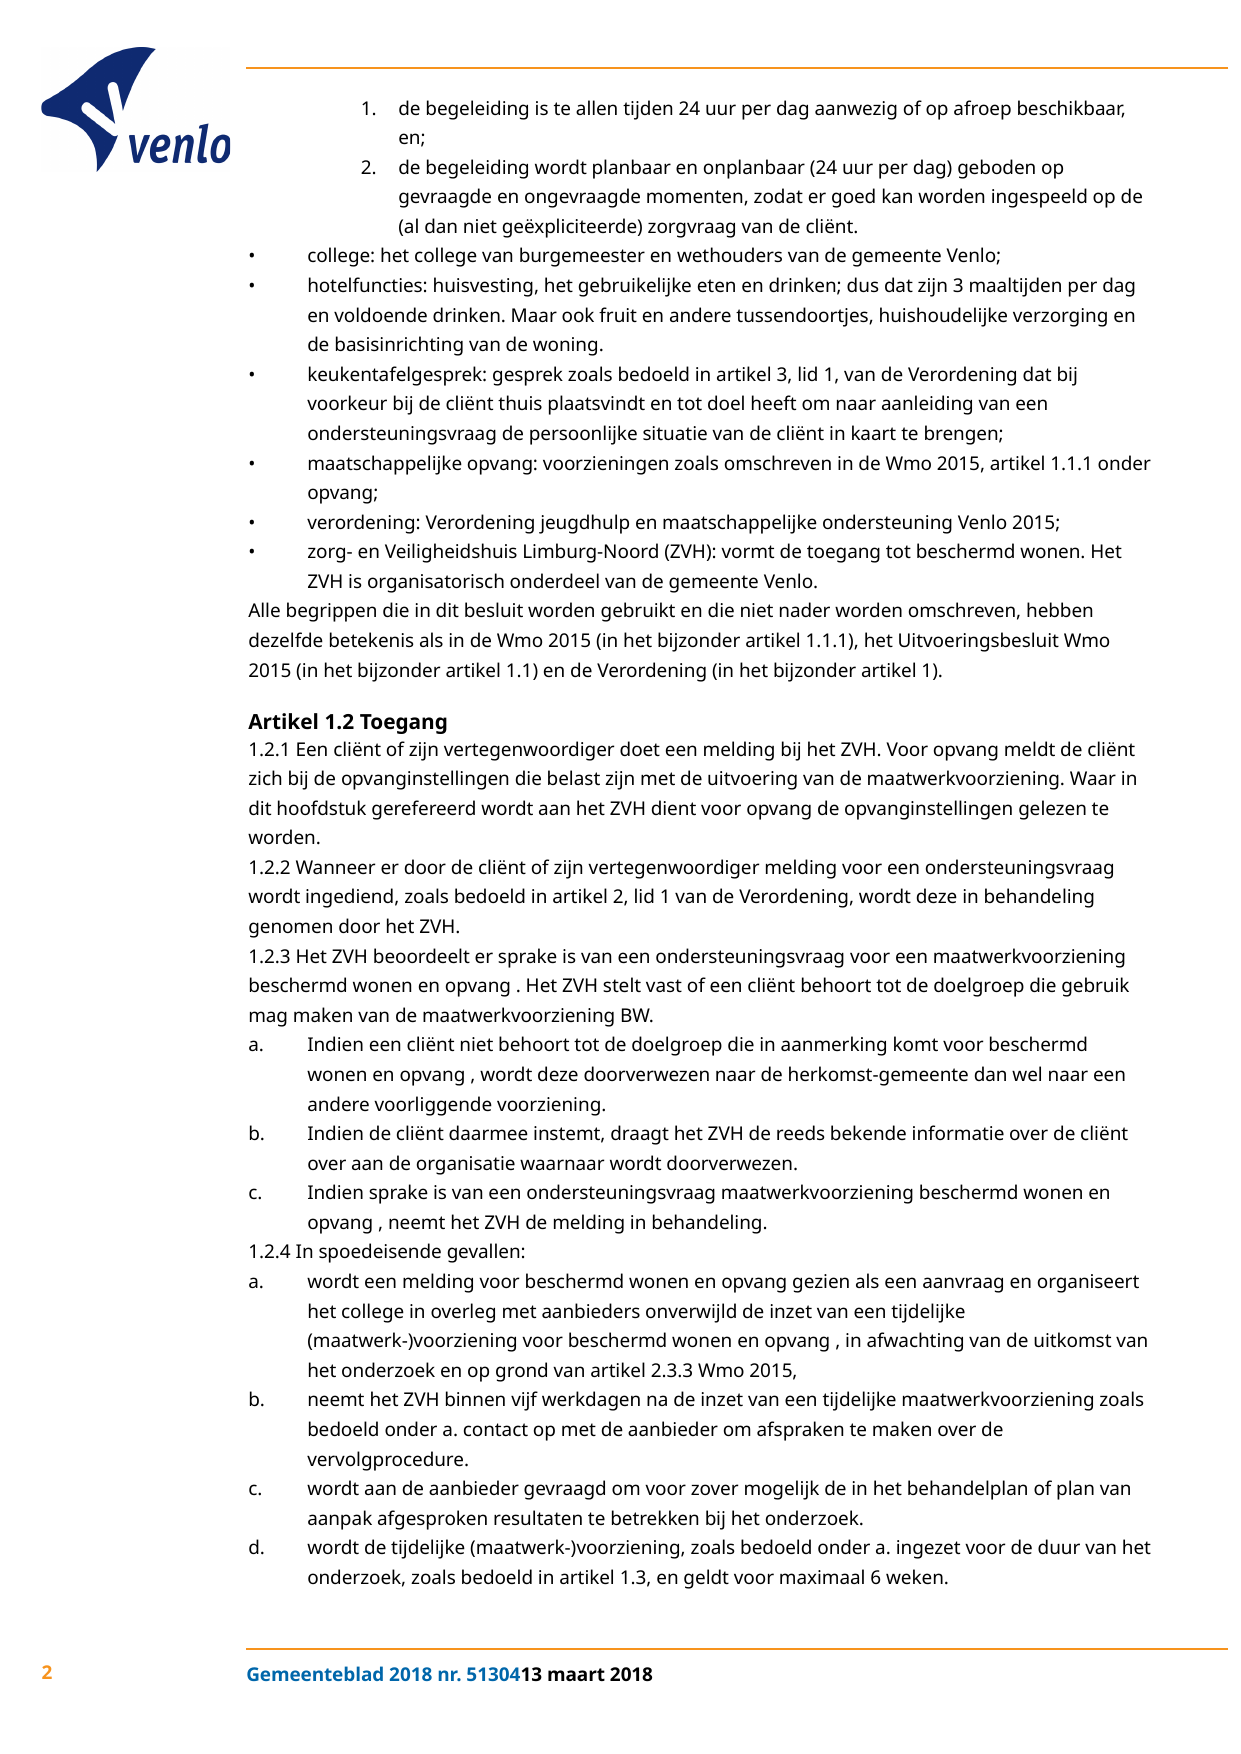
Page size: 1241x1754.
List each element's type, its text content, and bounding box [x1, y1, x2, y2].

list verordening: Verordening jeugdhulp en maatschappelijke ondersteuning Venlo 2015; [248, 509, 1152, 535]
list neemt het ZVH binnen vijf werkdagen na de inzet van een tijdelijke maatwerkvoorziening zoals bedoeld onder a. contact op met de aanbieder om afspraken te maken over de vervolgprocedure. [248, 1387, 1152, 1471]
list keukentafelgesprek: gesprek zoals bedoeld in artikel 3, lid 1, van de Verordening dat bij voorkeur bij de cliënt thuis plaatsvindt en tot doel heeft om naar aanleiding van een ondersteuningsvraag de persoonlijke situatie van de cliënt in kaart te brengen; [248, 361, 1152, 446]
list de begeleiding is te allen tijden 24 uur per dag aanwezig of op afroep beschikbaar, en; [361, 95, 1152, 150]
list Indien de cliënt daarmee instemt, draagt het ZVH de reeds bekende informatie over de cliënt over aan de organisatie waarnaar wordt doorverwezen. [248, 1120, 1152, 1176]
list zorg- en Veiligheidshuis Limburg-Noord (ZVH): vormt de toegang tot beschermd wonen. Het ZVH is organisatorisch onderdeel van de gemeente Venlo. [248, 538, 1152, 594]
list de begeleiding wordt planbaar en onplanbaar (24 uur per dag) geboden op gevraagde en ongevraagde momenten, zodat er goed kan worden ingespeeld op de (al dan niet geëxpliciteerde) zorgvraag van de cliënt. [361, 154, 1152, 239]
list wordt aan de aanbieder gevraagd om voor zover mogelijk de in het behandelplan of plan van aanpak afgesproken resultaten te betrekken bij het onderzoek. [248, 1475, 1152, 1531]
text 1.2.1 Een cliënt of zijn vertegenwoordiger doet een melding bij het ZVH. Voor opvang meldt de cliënt zich bij de opvanginstellingen die belast zijn met de uitvoering van de maatwerkvoorziening. Waar in dit hoofdstuk gerefereerd wordt aan het ZVH dient voor opvang de opvanginstellingen gelezen te worden. [248, 736, 1152, 850]
list wordt de tijdelijke (maatwerk-)voorziening, zoals bedoeld onder a. ingezet voor de duur van het onderzoek, zoals bedoeld in artikel 1.3, en geldt voor maximaal 6 weken. [248, 1534, 1152, 1590]
list Indien een cliënt niet behoort tot de doelgroep die in aanmerking komt voor beschermd wonen en opvang , wordt deze doorverwezen naar de herkomst-gemeente dan wel naar een andere voorliggende voorziening. [248, 1032, 1152, 1116]
text 1.2.3 Het ZVH beoordeelt er sprake is van een ondersteuningsvraag voor een maatwerkvoorziening beschermd wonen en opvang . Het ZVH stelt vast of een cliënt behoort tot de doelgroep die gebruik mag maken van de maatwerkvoorziening BW. [248, 943, 1152, 1028]
list hotelfuncties: huisvesting, het gebruikelijke eten en drinken; dus dat zijn 3 maaltijden per dag en voldoende drinken. Maar ook fruit en andere tussendoortjes, huishoudelijke verzorging en de basisinrichting van de woning. [248, 272, 1152, 357]
picture [41, 47, 231, 172]
list Indien sprake is van een ondersteuningsvraag maatwerkvoorziening beschermd wonen en opvang , neemt het ZVH de melding in behandeling. [248, 1179, 1152, 1235]
text Alle begrippen die in dit besluit worden gebruikt en die niet nader worden omschreven, hebben dezelfde betekenis als in de Wmo 2015 (in het bijzonder artikel 1.1.1), het Uitvoeringsbesluit Wmo 2015 (in het bijzonder artikel 1.1) en de Verordening (in het bijzonder artikel 1). [248, 598, 1152, 683]
list wordt een melding voor beschermd wonen en opvang gezien als een aanvraag en organiseert het college in overleg met aanbieders onverwijld de inzet van een tijdelijke (maatwerk-)voorziening voor beschermd wonen en opvang , in afwachting van de uitkomst van het onderzoek en op grond van artikel 2.3.3 Wmo 2015, [248, 1268, 1152, 1383]
text 1.2.2 Wanneer er door de cliënt of zijn vertegenwoordiger melding voor een ondersteuningsvraag wordt ingediend, zoals bedoeld in artikel 2, lid 1 van de Verordening, wordt deze in behandeling genomen door het ZVH. [248, 854, 1152, 939]
text 1.2.4 In spoedeisende gevallen: [248, 1239, 1152, 1264]
text Artikel 1.2 Toegang [248, 707, 1152, 736]
list college: het college van burgemeester en wethouders van de gemeente Venlo; [248, 243, 1152, 268]
list maatschappelijke opvang: voorzieningen zoals omschreven in de Wmo 2015, artikel 1.1.1 onder opvang; [248, 450, 1152, 505]
